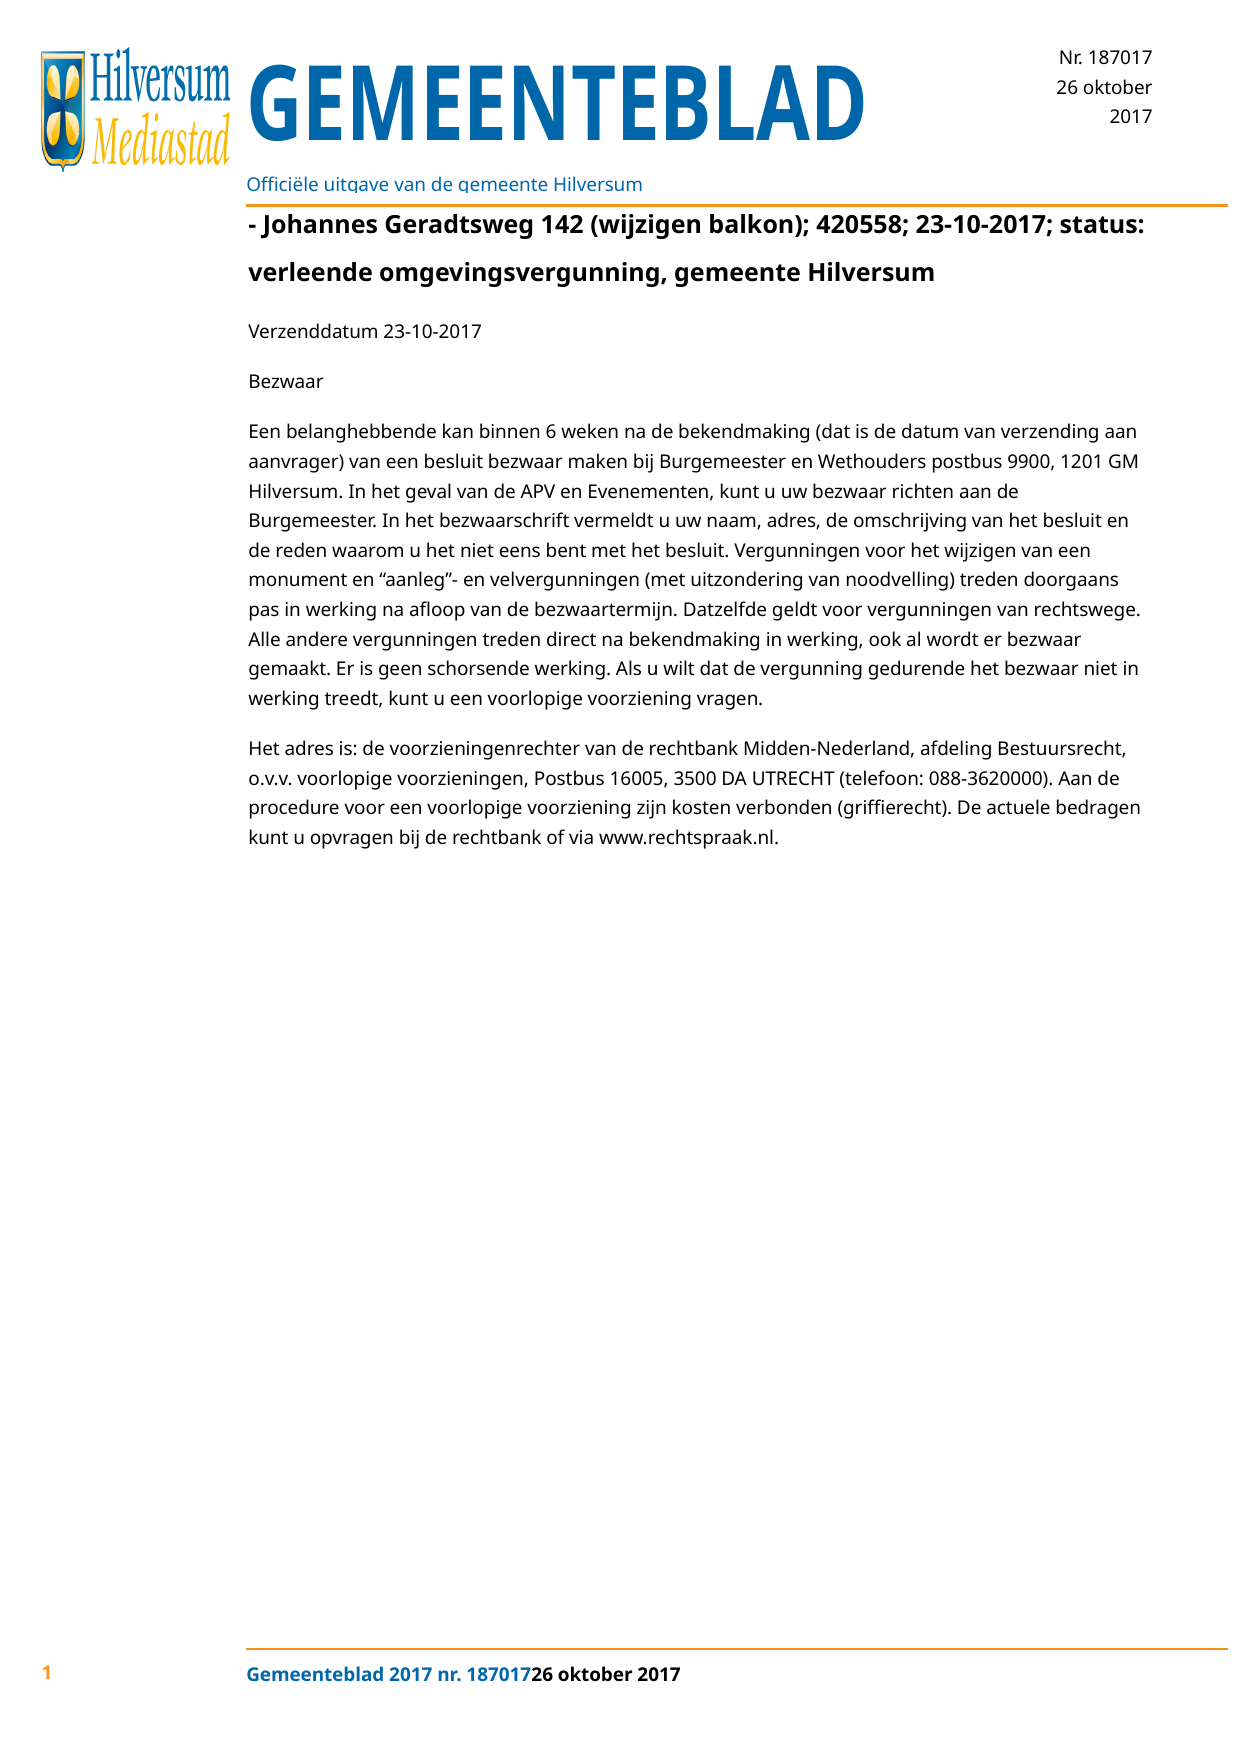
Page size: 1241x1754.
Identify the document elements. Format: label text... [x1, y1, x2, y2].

text Een belanghebbende kan binnen 6 weken na de bekendmaking (dat is de datum van verzending aan aanvrager) van een besluit bezwaar maken bij Burgemeester en Wethouders postbus 9900, 1201 GM Hilversum. In het geval van de APV en Evenementen, kunt u uw bezwaar richten aan de Burgemeester. In het bezwaarschrift vermeldt u uw naam, adres, de omschrijving van het besluit en de reden waarom u het niet eens bent met het besluit. Vergunningen voor het wijzigen van een monument en “aanleg”- en velvergunningen (met uitzondering van noodvelling) treden doorgaans pas in werking na afloop van de bezwaartermijn. Datzelfde geldt voor vergunningen van rechtswege. Alle andere vergunningen treden direct na bekendmaking in werking, ook al wordt er bezwaar gemaakt. Er is geen schorsende werking. Als u wilt dat de vergunning gedurende het bezwaar niet in werking treedt, kunt u een voorlopige voorziening vragen. [248, 419, 1152, 711]
text - Johannes Geradtsweg 142 (wijzigen balkon); 420558; 23-10-2017; status: verleende omgevingsvergunning, gemeente Hilversum [248, 207, 1152, 288]
text Bezwaar [248, 368, 1152, 394]
picture [41, 47, 231, 172]
text Het adres is: de voorzieningenrechter van de rechtbank Midden-Nederland, afdeling Bestuursrecht, o.v.v. voorlopige voorzieningen, Postbus 16005, 3500 DA UTRECHT (telefoon: 088-3620000). Aan de procedure voor een voorlopige voorziening zijn kosten verbonden (griffierecht). De actuele bedragen kunt u opvragen bij de rechtbank of via www.rechtspraak.nl. [248, 735, 1152, 850]
text Verzenddatum 23-10-2017 [248, 318, 1152, 344]
